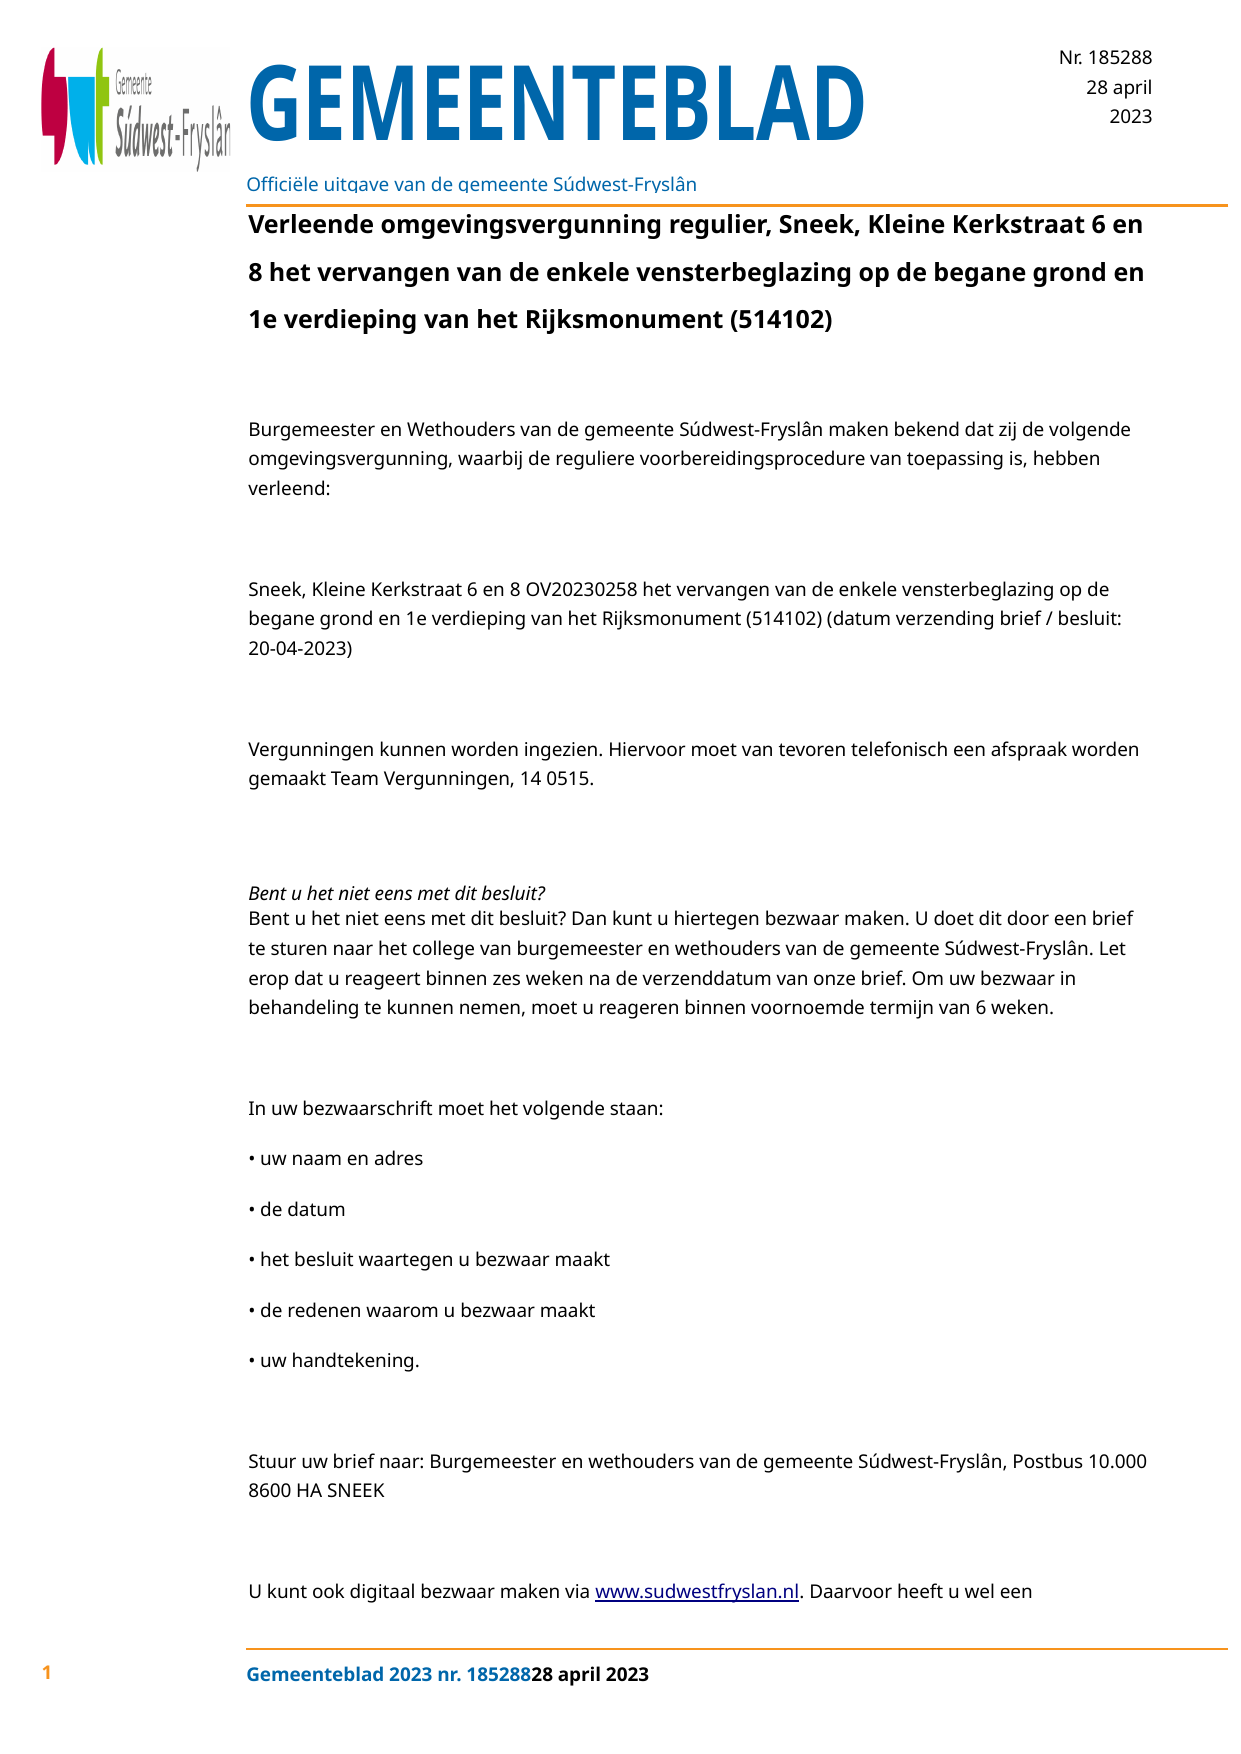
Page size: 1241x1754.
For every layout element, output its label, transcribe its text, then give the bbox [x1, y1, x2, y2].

text • uw handtekening. [248, 1347, 1152, 1373]
text • de redenen waarom u bezwaar maakt [248, 1297, 1152, 1323]
text In uw bezwaarschrift moet het volgende staan: [248, 1095, 1152, 1121]
text • de datum [248, 1196, 1152, 1222]
text • het besluit waartegen u bezwaar maakt [248, 1246, 1152, 1272]
text Sneek, Kleine Kerkstraat 6 en 8 OV20230258 het vervangen van de enkele vensterbeglazing op de begane grond en 1e verdieping van het Rijksmonument (514102) (datum verzending brief / besluit: 20-04-2023) [248, 576, 1152, 661]
picture [41, 47, 231, 172]
text Stuur uw brief naar: Burgemeester en wethouders van de gemeente Súdwest-Fryslân, Postbus 10.000 8600 HA SNEEK [248, 1448, 1152, 1503]
text Verleende omgevingsvergunning regulier, Sneek, Kleine Kerkstraat 6 en 8 het vervangen van de enkele vensterbeglazing op de begane grond en 1e verdieping van het Rijksmonument (514102) [248, 207, 1152, 336]
text Vergunningen kunnen worden ingezien. Hiervoor moet van tevoren telefonisch een afspraak worden gemaakt Team Vergunningen, 14 0515. [248, 736, 1152, 791]
text • uw naam en adres [248, 1146, 1152, 1171]
text Burgemeester en Wethouders van de gemeente Súdwest-Fryslân maken bekend dat zij de volgende omgevingsvergunning, waarbij de reguliere voorbereidingsprocedure van toepassing is, hebben verleend: [248, 416, 1152, 501]
text Bent u het niet eens met dit besluit? Dan kunt u hiertegen bezwaar maken. U doet dit door een brief te sturen naar het college van burgemeester en wethouders van de gemeente Súdwest-Fryslân. Let erop dat u reageert binnen zes weken na de verzenddatum van onze brief. Om uw bezwaar in behandeling te kunnen nemen, moet u reageren binnen voornoemde termijn van 6 weken. [248, 906, 1152, 1020]
text U kunt ook digitaal bezwaar maken via www.sudwestfryslan.nl. Daarvoor heeft u wel een [248, 1578, 1152, 1604]
text Bent u het niet eens met dit besluit? [248, 880, 1152, 906]
